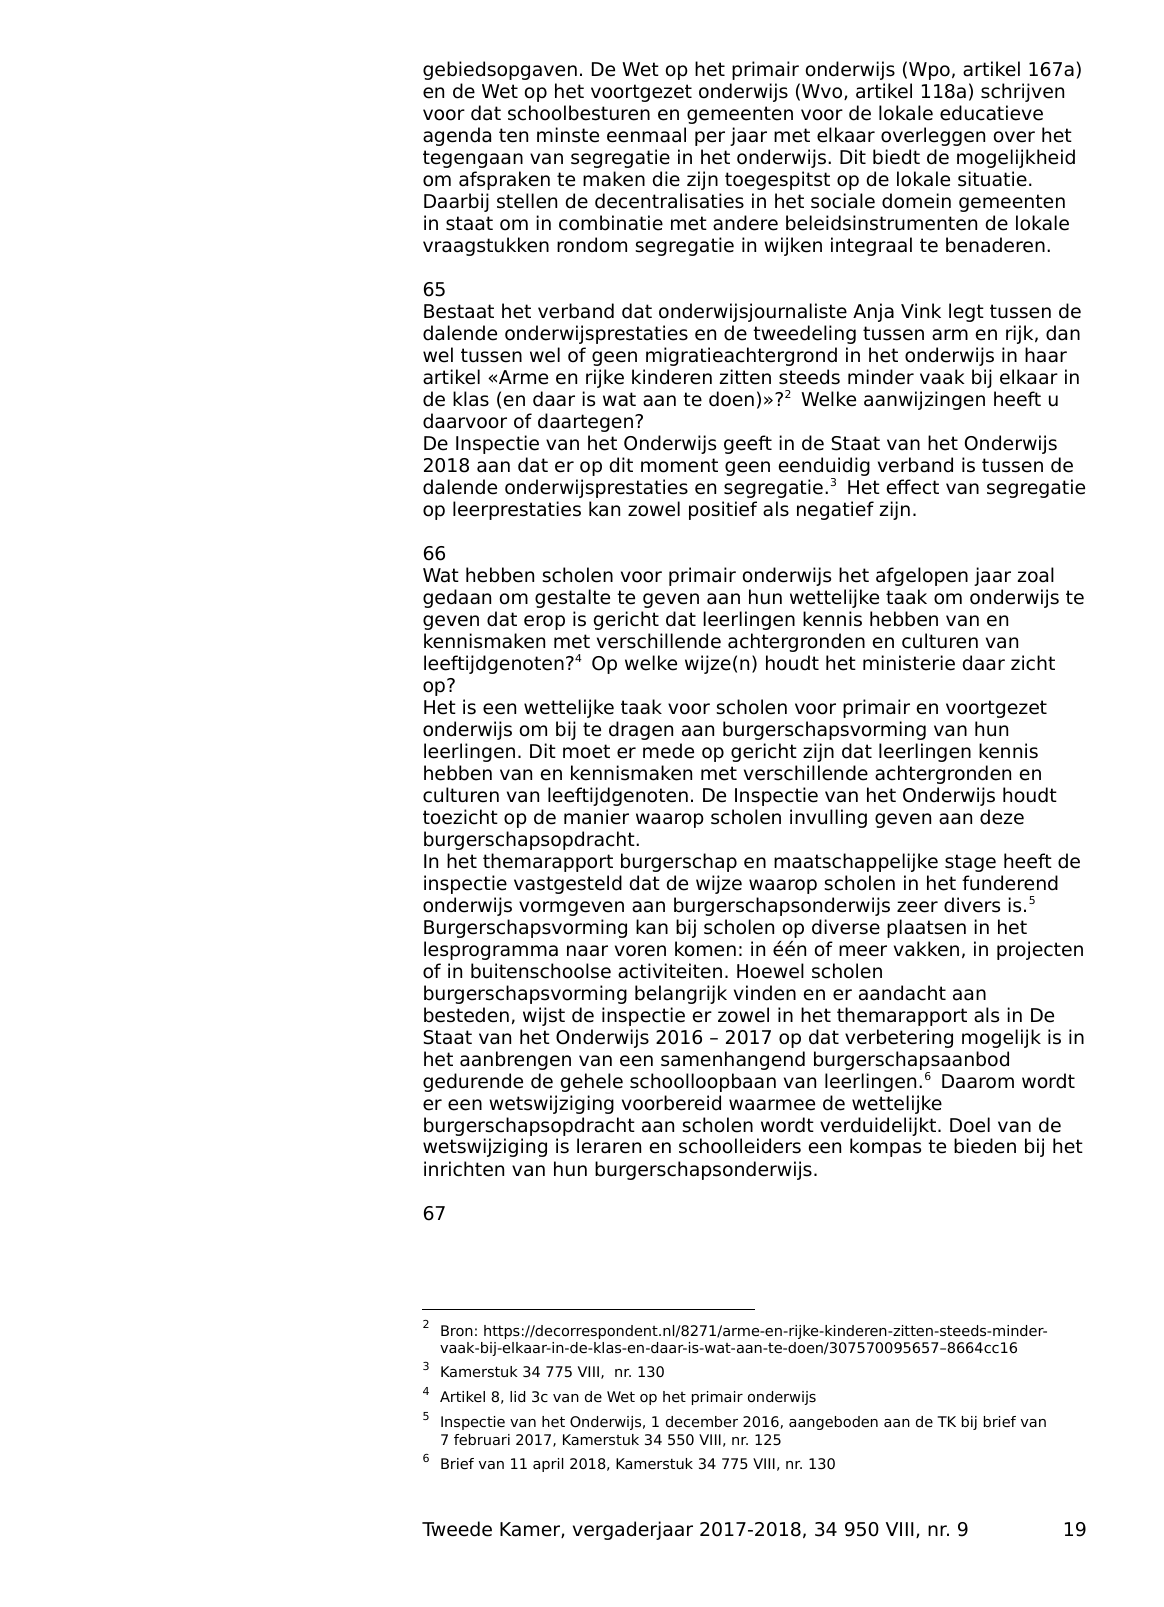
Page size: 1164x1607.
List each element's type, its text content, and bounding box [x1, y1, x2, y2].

text Artikel 8, lid 3c van de Wet op het primair onderwijs [422, 1385, 1087, 1407]
text 65 [422, 279, 1087, 301]
text 67 [422, 1203, 1087, 1224]
text gebiedsopgaven. De Wet op het primair onderwijs (Wpo, artikel 167a) en de Wet op het voortgezet onderwijs (Wvo, artikel 118a) schrijven voor dat schoolbesturen en gemeenten voor de lokale educatieve agenda ten minste eenmaal per jaar met elkaar overleggen over het tegengaan van segregatie in het onderwijs. Dit biedt de mogelijkheid om afspraken te maken die zijn toegespitst op de lokale situatie. Daarbij stellen de decentralisaties in het sociale domein gemeenten in staat om in combinatie met andere beleidsinstrumenten de lokale vraagstukken rondom segregatie in wijken integraal te benaderen. [422, 59, 1087, 257]
text Wat hebben scholen voor primair onderwijs het afgelopen jaar zoal gedaan om gestalte te geven aan hun wettelijke taak om onderwijs te geven dat erop is gericht dat leerlingen kennis hebben van en kennismaken met verschillende achtergronden en culturen van leeftijdgenoten? Op welke wijze(n) houdt het ministerie daar zicht op? [422, 565, 1087, 697]
text Kamerstuk 34 775 VIII, nr. 130 [422, 1360, 1087, 1382]
text De Inspectie van het Onderwijs geeft in de Staat van het Onderwijs 2018 aan dat er op dit moment geen eenduidig verband is tussen de dalende onderwijsprestaties en segregatie. Het effect van segregatie op leerprestaties kan zowel positief als negatief zijn. [422, 433, 1087, 521]
text Inspectie van het Onderwijs, 1 december 2016, aangeboden aan de TK bij brief van 7 februari 2017, Kamerstuk 34 550 VIII, nr. 125 [422, 1410, 1087, 1449]
text Bestaat het verband dat onderwijsjournaliste Anja Vink legt tussen de dalende onderwijsprestaties en de tweedeling tussen arm en rijk, dan wel tussen wel of geen migratieachtergrond in het onderwijs in haar artikel «Arme en rijke kinderen zitten steeds minder vaak bij elkaar in de klas (en daar is wat aan te doen)»? Welke aanwijzingen heeft u daarvoor of daartegen? [422, 301, 1087, 433]
text Brief van 11 april 2018, Kamerstuk 34 775 VIII, nr. 130 [422, 1452, 1087, 1474]
text Het is een wettelijke taak voor scholen voor primair en voortgezet onderwijs om bij te dragen aan burgerschapsvorming van hun leerlingen. Dit moet er mede op gericht zijn dat leerlingen kennis hebben van en kennismaken met verschillende achtergronden en culturen van leeftijdgenoten. De Inspectie van het Onderwijs houdt toezicht op de manier waarop scholen invulling geven aan deze burgerschapsopdracht. [422, 697, 1087, 851]
text 66 [422, 543, 1087, 565]
text In het themarapport burgerschap en maatschappelijke stage heeft de inspectie vastgesteld dat de wijze waarop scholen in het funderend onderwijs vormgeven aan burgerschapsonderwijs zeer divers is. Burgerschapsvorming kan bij scholen op diverse plaatsen in het lesprogramma naar voren komen: in één of meer vakken, in projecten of in buitenschoolse activiteiten. Hoewel scholen burgerschapsvorming belangrijk vinden en er aandacht aan besteden, wijst de inspectie er zowel in het themarapport als in De Staat van het Onderwijs 2016 – 2017 op dat verbetering mogelijk is in het aanbrengen van een samenhangend burgerschapsaanbod gedurende de gehele schoolloopbaan van leerlingen. Daarom wordt er een wetswijziging voorbereid waarmee de wettelijke burgerschapsopdracht aan scholen wordt verduidelijkt. Doel van de wetswijziging is leraren en schoolleiders een kompas te bieden bij het inrichten van hun burgerschapsonderwijs. [422, 851, 1087, 1180]
text Bron: https://decorrespondent.nl/8271/arme-en-rijke-kinderen-zitten-steeds-minder-vaak-bij-elkaar-in-de-klas-en-daar-is-wat-aan-te-doen/307570095657–8664cc16 [422, 1318, 1087, 1357]
